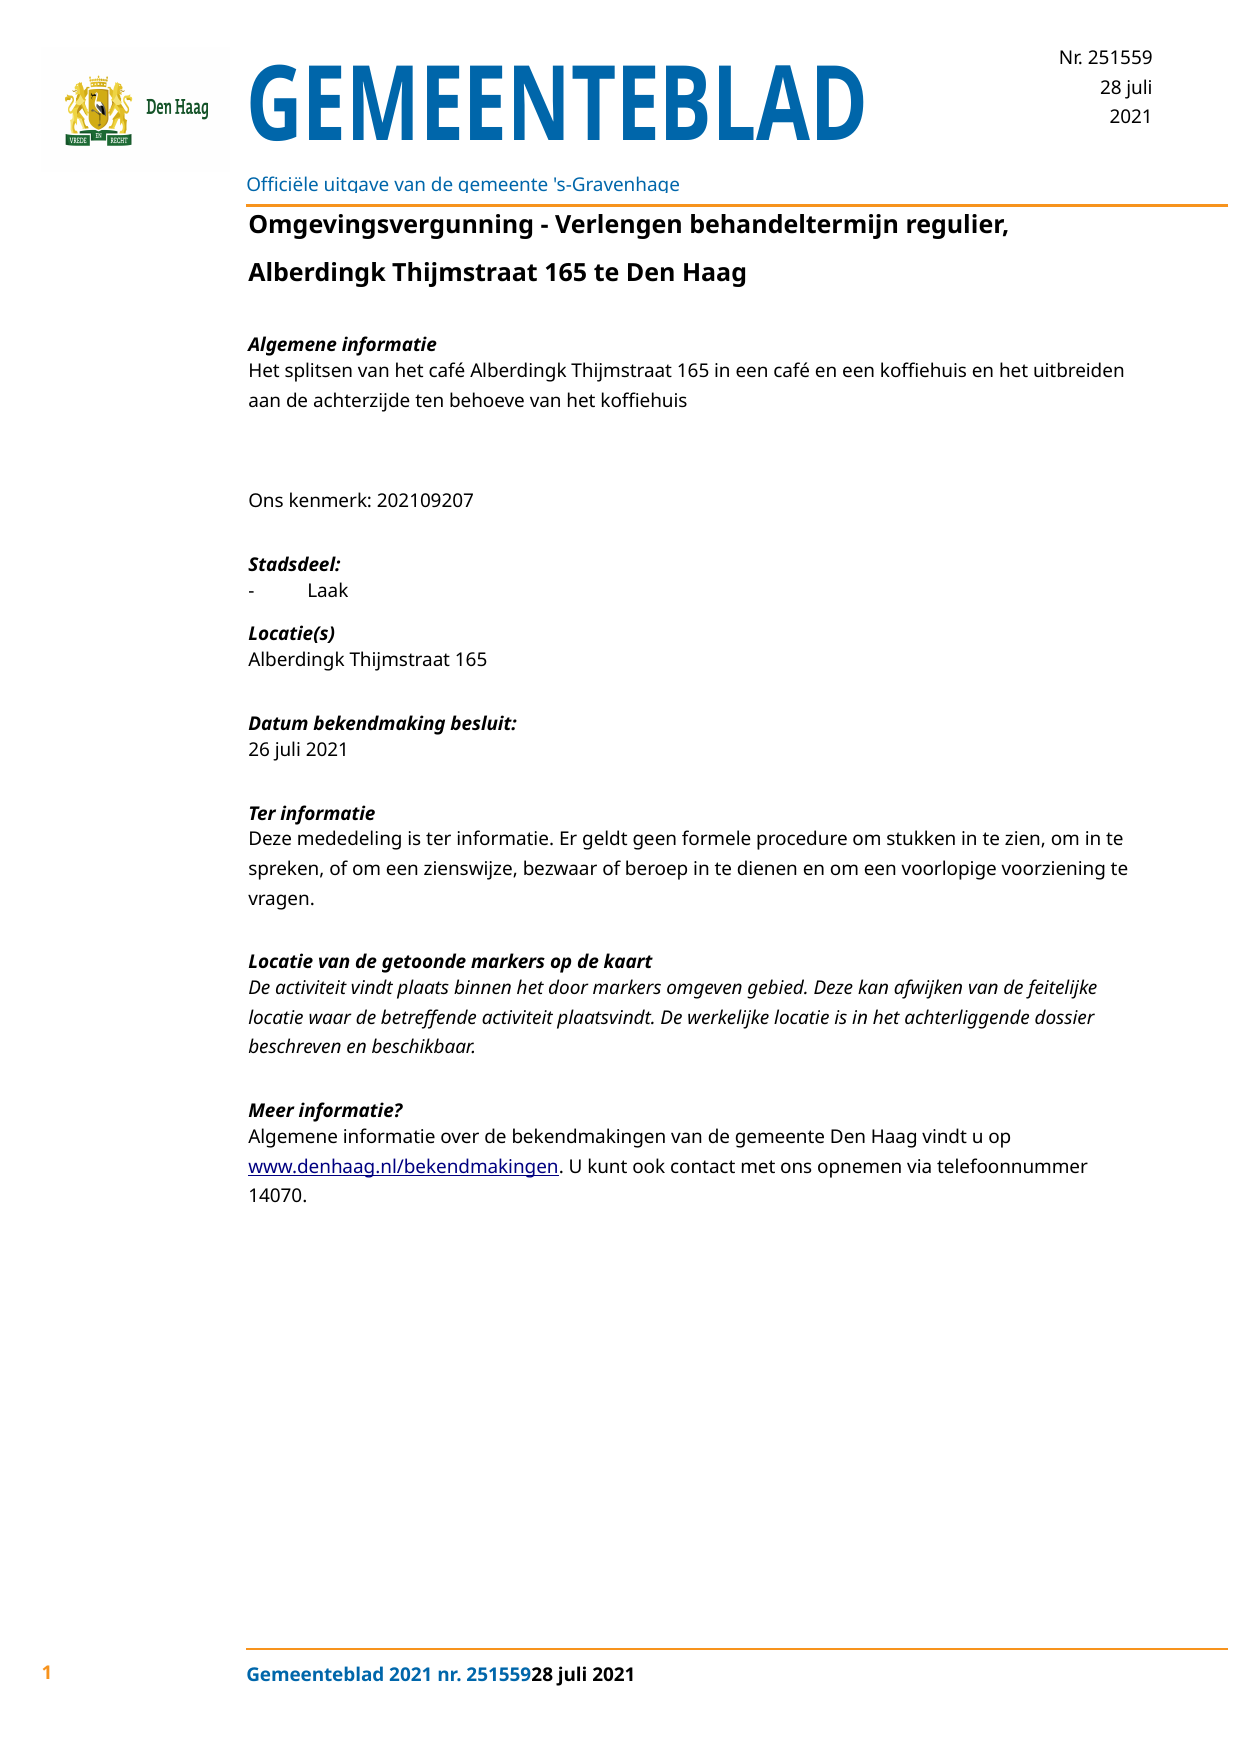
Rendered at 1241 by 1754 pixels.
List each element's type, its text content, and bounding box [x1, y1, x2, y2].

text Algemene informatie over de bekendmakingen van de gemeente Den Haag vindt u op www.denhaag.nl/bekendmakingen. U kunt ook contact met ons opnemen via telefoonnummer 14070. [248, 1123, 1152, 1208]
text Alberdingk Thijmstraat 165 [248, 646, 1152, 672]
text 26 juli 2021 [248, 736, 1152, 762]
text Omgevingsvergunning - Verlengen behandeltermijn regulier, Alberdingk Thijmstraat 165 te Den Haag [248, 207, 1152, 288]
text Deze mededeling is ter informatie. Er geldt geen formele procedure om stukken in te zien, om in te spreken, of om een zienswijze, bezwaar of beroep in te dienen en om een voorlopige voorziening te vragen. [248, 826, 1152, 910]
text Algemene informatie [248, 331, 1152, 357]
text Ter informatie [248, 800, 1152, 826]
text Locatie van de getoonde markers op de kaart [248, 949, 1152, 974]
text Stadsdeel: [248, 552, 1152, 577]
text De activiteit vindt plaats binnen het door markers omgeven gebied. Deze kan afwijken van de feitelijke locatie waar de betreffende activiteit plaatsvindt. De werkelijke locatie is in het achterliggende dossier beschreven en beschikbaar. [248, 974, 1152, 1059]
text Ons kenmerk: 202109207 [248, 488, 1152, 513]
text Meer informatie? [248, 1097, 1152, 1123]
picture [41, 47, 231, 172]
text Locatie(s) [248, 620, 1152, 646]
text Het splitsen van het café Alberdingk Thijmstraat 165 in een café en een koffiehuis en het uitbreiden aan de achterzijde ten behoeve van het koffiehuis [248, 357, 1152, 412]
list Laak [248, 577, 1152, 603]
text Datum bekendmaking besluit: [248, 710, 1152, 736]
